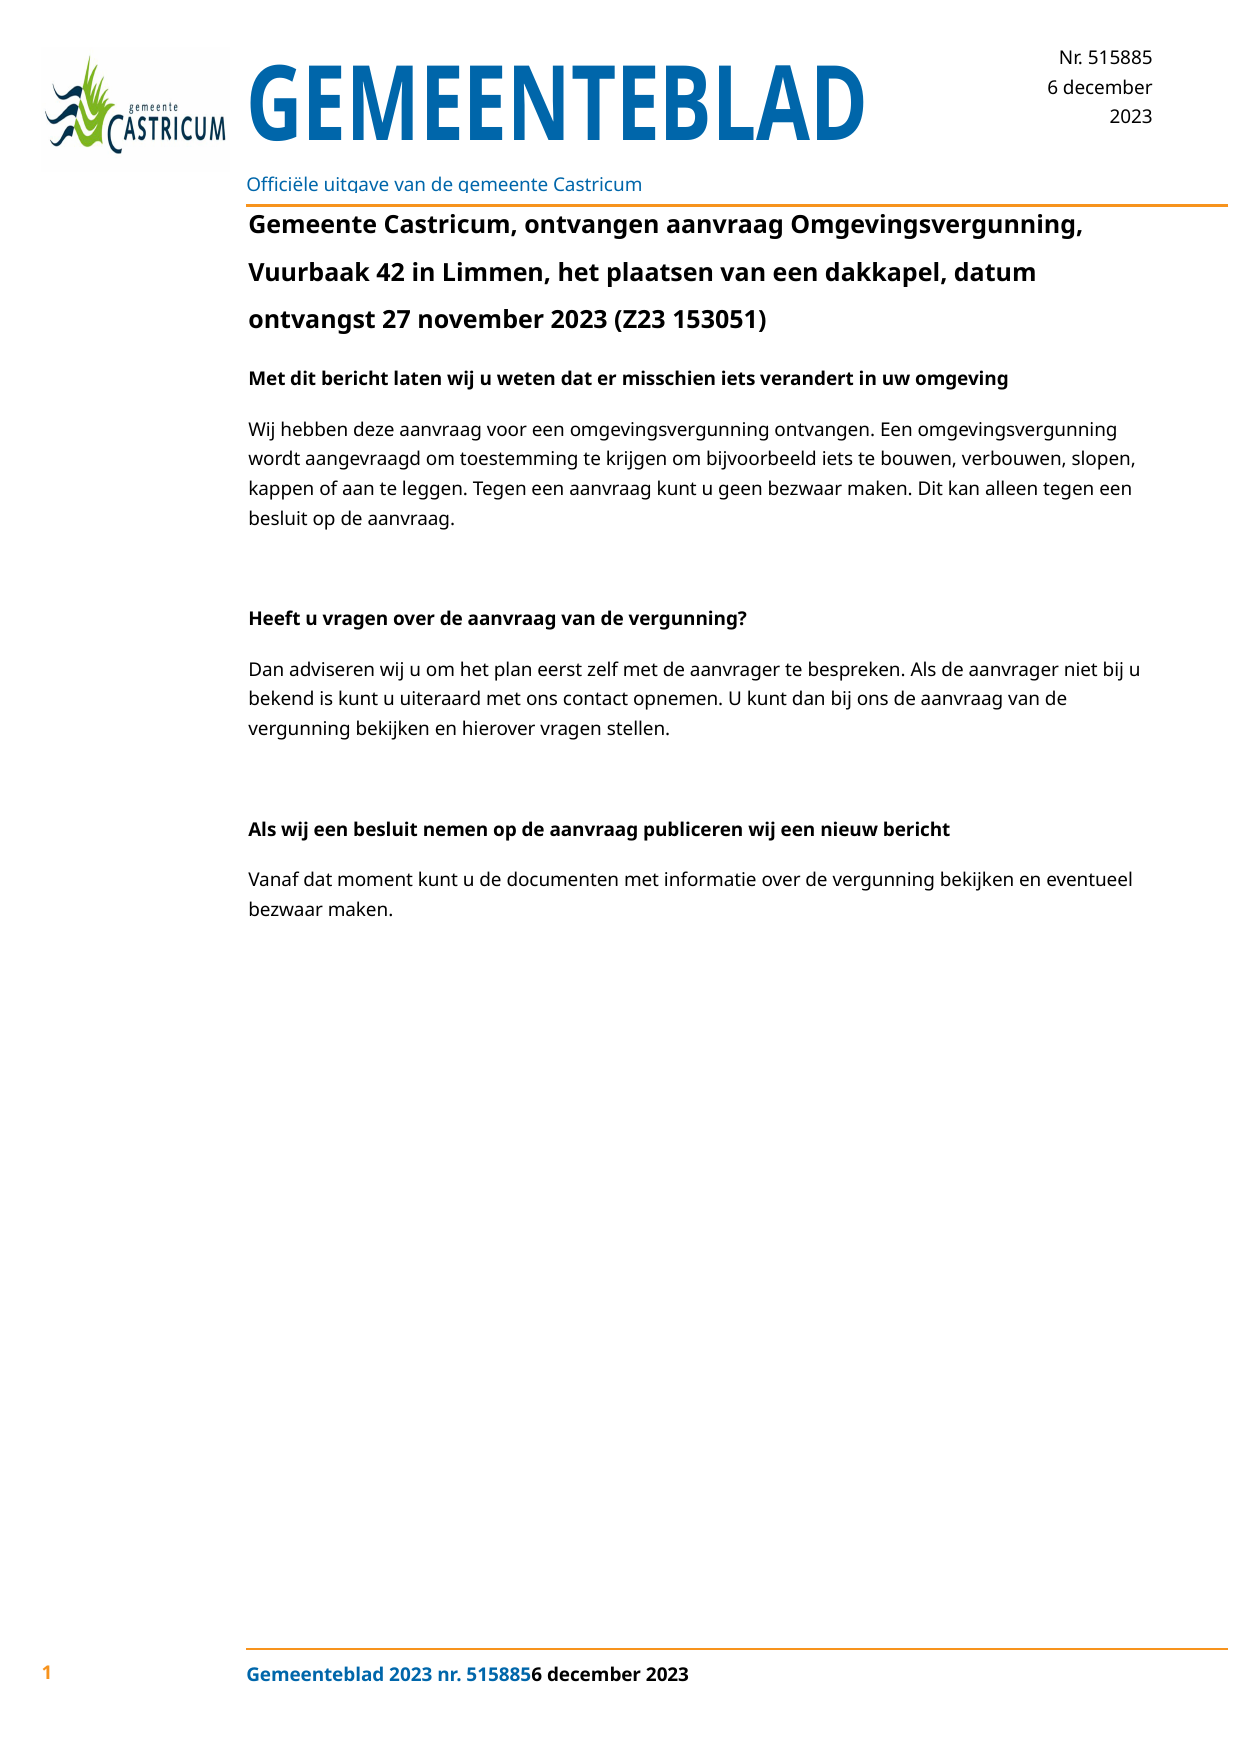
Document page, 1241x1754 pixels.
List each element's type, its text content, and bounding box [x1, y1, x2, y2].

text Heeft u vragen over de aanvraag van de vergunning? [248, 606, 1152, 631]
text Gemeente Castricum, ontvangen aanvraag Omgevingsvergunning, Vuurbaak 42 in Limmen, het plaatsen van een dakkapel, datum ontvangst 27 november 2023 (Z23 153051) [248, 207, 1152, 336]
text Dan adviseren wij u om het plan eerst zelf met de aanvrager te bespreken. Als de aanvrager niet bij u bekend is kunt u uiteraard met ons contact opnemen. U kunt dan bij ons de aanvraag van de vergunning bekijken en hierover vragen stellen. [248, 656, 1152, 741]
text Wij hebben deze aanvraag voor een omgevingsvergunning ontvangen. Een omgevingsvergunning wordt aangevraagd om toestemming te krijgen om bijvoorbeeld iets te bouwen, verbouwen, slopen, kappen of aan te leggen. Tegen een aanvraag kunt u geen bezwaar maken. Dit kan alleen tegen een besluit op de aanvraag. [248, 416, 1152, 530]
text Als wij een besluit nemen op de aanvraag publiceren wij een nieuw bericht [248, 816, 1152, 842]
text Vanaf dat moment kunt u de documenten met informatie over de vergunning bekijken en eventueel bezwaar maken. [248, 866, 1152, 922]
picture [41, 47, 231, 172]
text Met dit bericht laten wij u weten dat er misschien iets verandert in uw omgeving [248, 366, 1152, 391]
